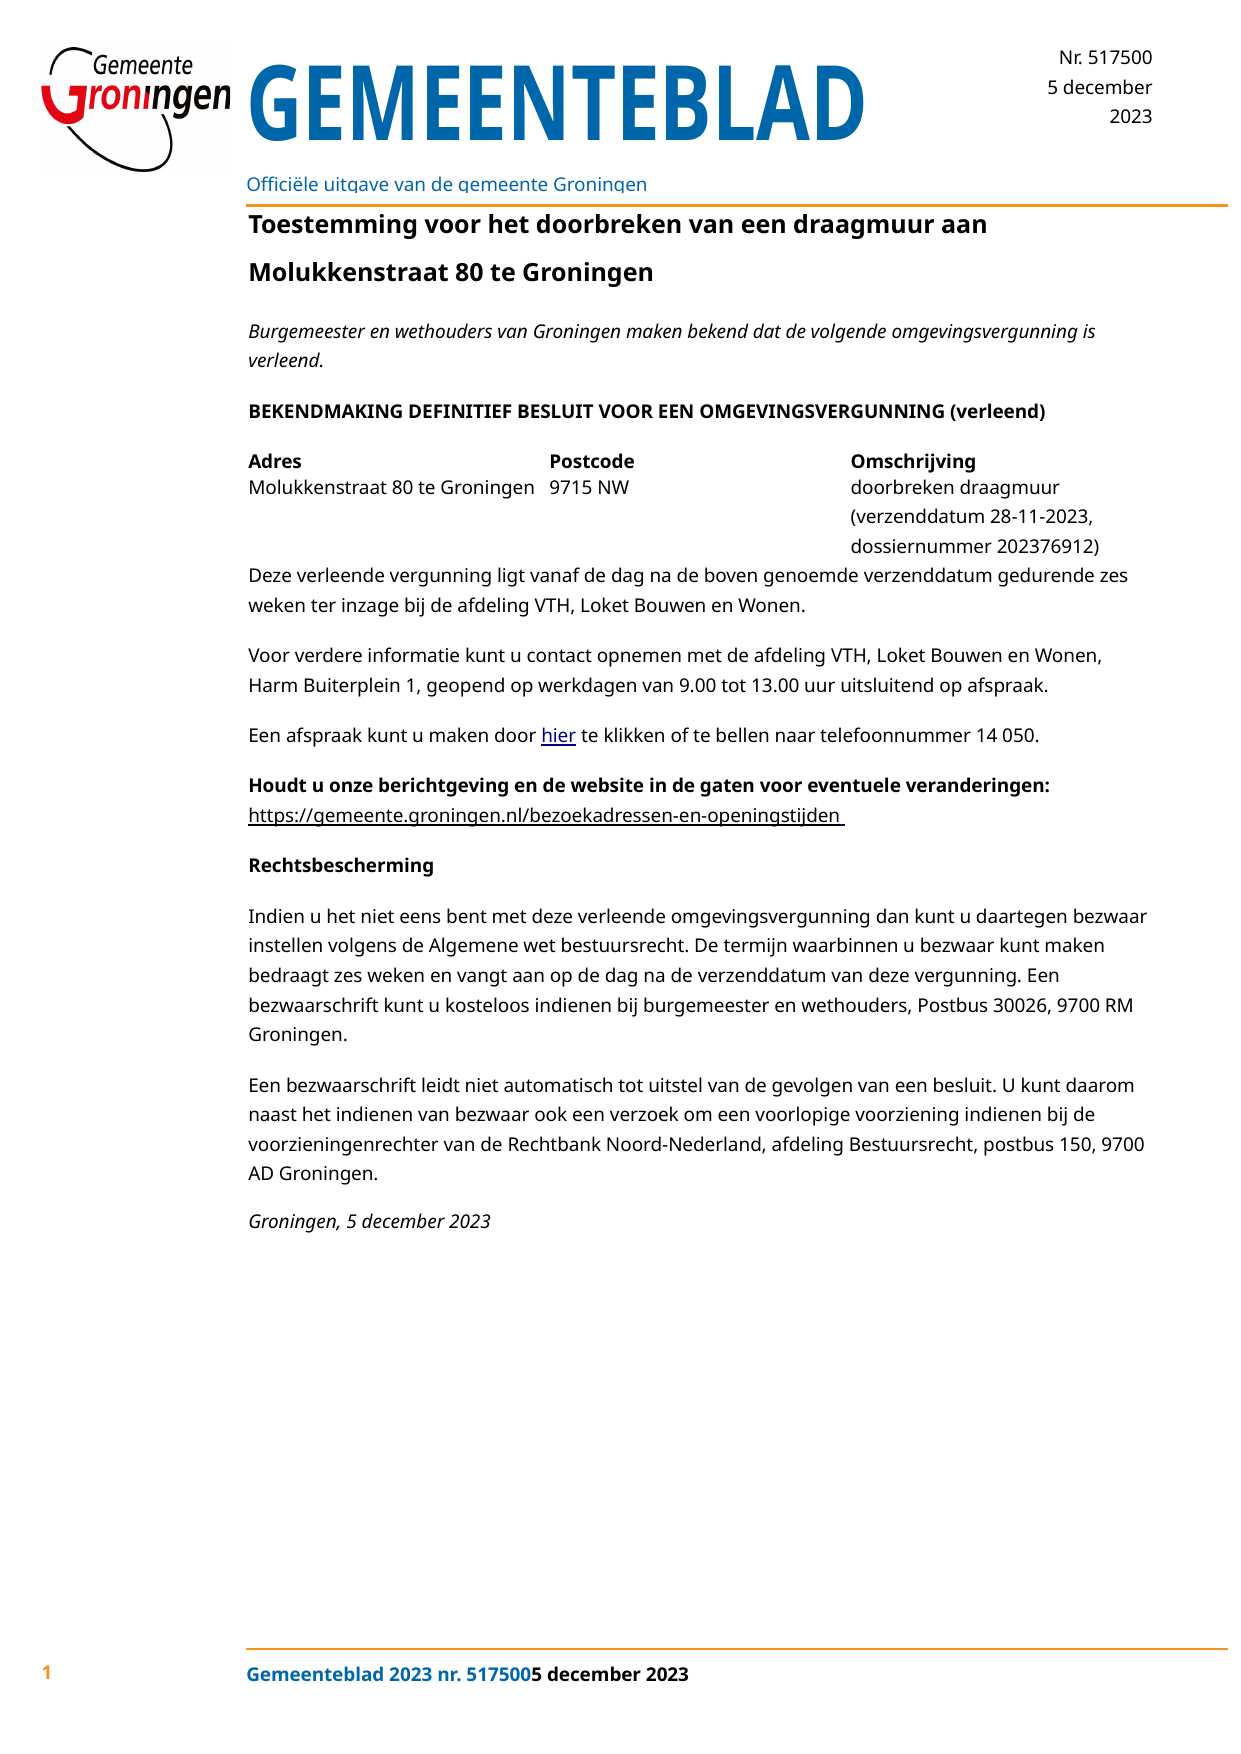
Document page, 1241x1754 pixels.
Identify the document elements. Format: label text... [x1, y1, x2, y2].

text Indien u het niet eens bent met deze verleende omgevingsvergunning dan kunt u daartegen bezwaar instellen volgens de Algemene wet bestuursrecht. De termijn waarbinnen u bezwaar kunt maken bedraagt zes weken en vangt aan op de dag na de verzenddatum van deze vergunning. Een bezwaarschrift kunt u kosteloos indienen bij burgemeester en wethouders, Postbus 30026, 9700 RM Groningen. [248, 903, 1152, 1047]
table_cell doorbreken draagmuur (verzenddatum 28-11-2023, dossiernummer 202376912) [850, 474, 1152, 559]
table_cell 9715 NW [549, 474, 850, 559]
text Rechtsbescherming [248, 853, 1152, 878]
text Houdt u onze berichtgeving en de website in de gaten voor eventuele veranderingen: https://gemeente.groningen.nl/bezoekadressen-en-openingstijden [248, 773, 1152, 828]
text Een afspraak kunt u maken door hier te klikken of te bellen naar telefoonnummer 14 050. [248, 722, 1152, 748]
text Een bezwaarschrift leidt niet automatisch tot uitstel van de gevolgen van een besluit. U kunt daarom naast het indienen van bezwaar ook een verzoek om een voorlopige voorziening indienen bij de voorzieningenrechter van de Rechtbank Noord-Nederland, afdeling Bestuursrecht, postbus 150, 9700 AD Groningen. [248, 1072, 1152, 1186]
table_cell Molukkenstraat 80 te Groningen [248, 474, 549, 559]
table_header Adres [248, 449, 549, 474]
text Burgemeester en wethouders van Groningen maken bekend dat de volgende omgevingsvergunning is verleend. [248, 318, 1152, 373]
table_header Postcode [549, 449, 850, 474]
text BEKENDMAKING DEFINITIEF BESLUIT VOOR EEN OMGEVINGSVERGUNNING (verleend) [248, 398, 1152, 424]
table_header Omschrijving [850, 449, 1152, 474]
picture [41, 47, 231, 172]
text Deze verleende vergunning ligt vanaf de dag na de boven genoemde verzenddatum gedurende zes weken ter inzage bij de afdeling VTH, Loket Bouwen en Wonen. [248, 562, 1152, 618]
text Toestemming voor het doorbreken van een draagmuur aan Molukkenstraat 80 te Groningen [248, 207, 1152, 288]
text Voor verdere informatie kunt u contact opnemen met de afdeling VTH, Loket Bouwen en Wonen, Harm Buiterplein 1, geopend op werkdagen van 9.00 tot 13.00 uur uitsluitend op afspraak. [248, 642, 1152, 698]
text Groningen, 5 december 2023 [248, 1208, 1152, 1234]
